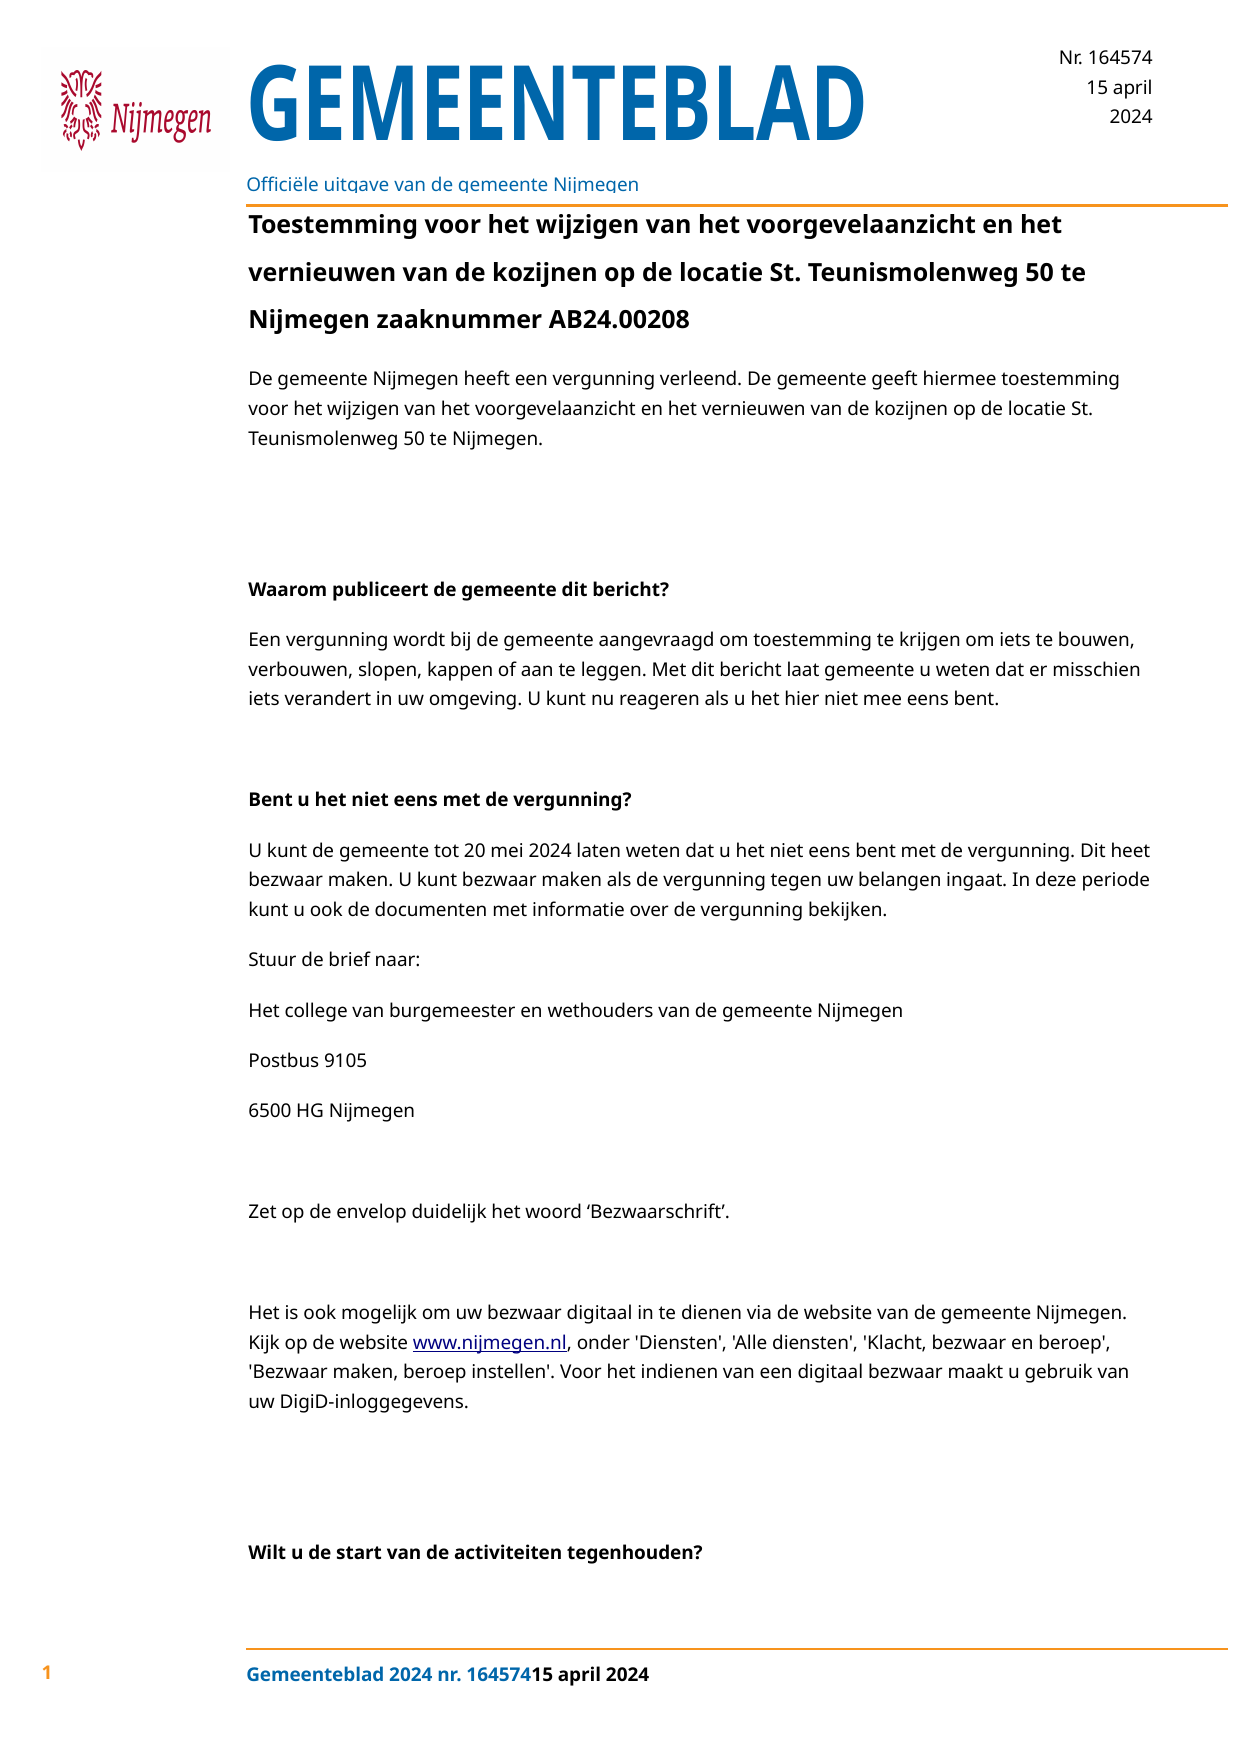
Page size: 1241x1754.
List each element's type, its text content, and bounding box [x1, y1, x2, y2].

text Zet op de envelop duidelijk het woord ‘Bezwaarschrift’. [248, 1198, 1152, 1224]
text 6500 HG Nijmegen [248, 1098, 1152, 1123]
text U kunt de gemeente tot 20 mei 2024 laten weten dat u het niet eens bent met de vergunning. Dit heet bezwaar maken. U kunt bezwaar maken als de vergunning tegen uw belangen ingaat. In deze periode kunt u ook de documenten met informatie over de vergunning bekijken. [248, 837, 1152, 922]
text Waarom publiceert de gemeente dit bericht? [248, 576, 1152, 602]
picture [41, 47, 231, 172]
text Toestemming voor het wijzigen van het voorgevelaanzicht en het vernieuwen van de kozijnen op de locatie St. Teunismolenweg 50 te Nijmegen zaaknummer AB24.00208 [248, 207, 1152, 336]
text Stuur de brief naar: [248, 946, 1152, 972]
text Postbus 9105 [248, 1047, 1152, 1073]
text Het college van burgemeester en wethouders van de gemeente Nijmegen [248, 997, 1152, 1022]
text Het is ook mogelijk om uw bezwaar digitaal in te dienen via de website van de gemeente Nijmegen. Kijk op de website www.nijmegen.nl, onder 'Diensten', 'Alle diensten', 'Klacht, bezwaar en beroep', 'Bezwaar maken, beroep instellen'. Voor het indienen van een digitaal bezwaar maakt u gebruik van uw DigiD-inloggegevens. [248, 1299, 1152, 1414]
text Een vergunning wordt bij de gemeente aangevraagd om toestemming te krijgen om iets te bouwen, verbouwen, slopen, kappen of aan te leggen. Met dit bericht laat gemeente u weten dat er misschien iets verandert in uw omgeving. U kunt nu reageren als u het hier niet mee eens bent. [248, 626, 1152, 711]
text Wilt u de start van de activiteiten tegenhouden? [248, 1539, 1152, 1565]
text Bent u het niet eens met de vergunning? [248, 786, 1152, 812]
text De gemeente Nijmegen heeft een vergunning verleend. De gemeente geeft hiermee toestemming voor het wijzigen van het voorgevelaanzicht en het vernieuwen van de kozijnen op de locatie St. Teunismolenweg 50 te Nijmegen. [248, 366, 1152, 450]
